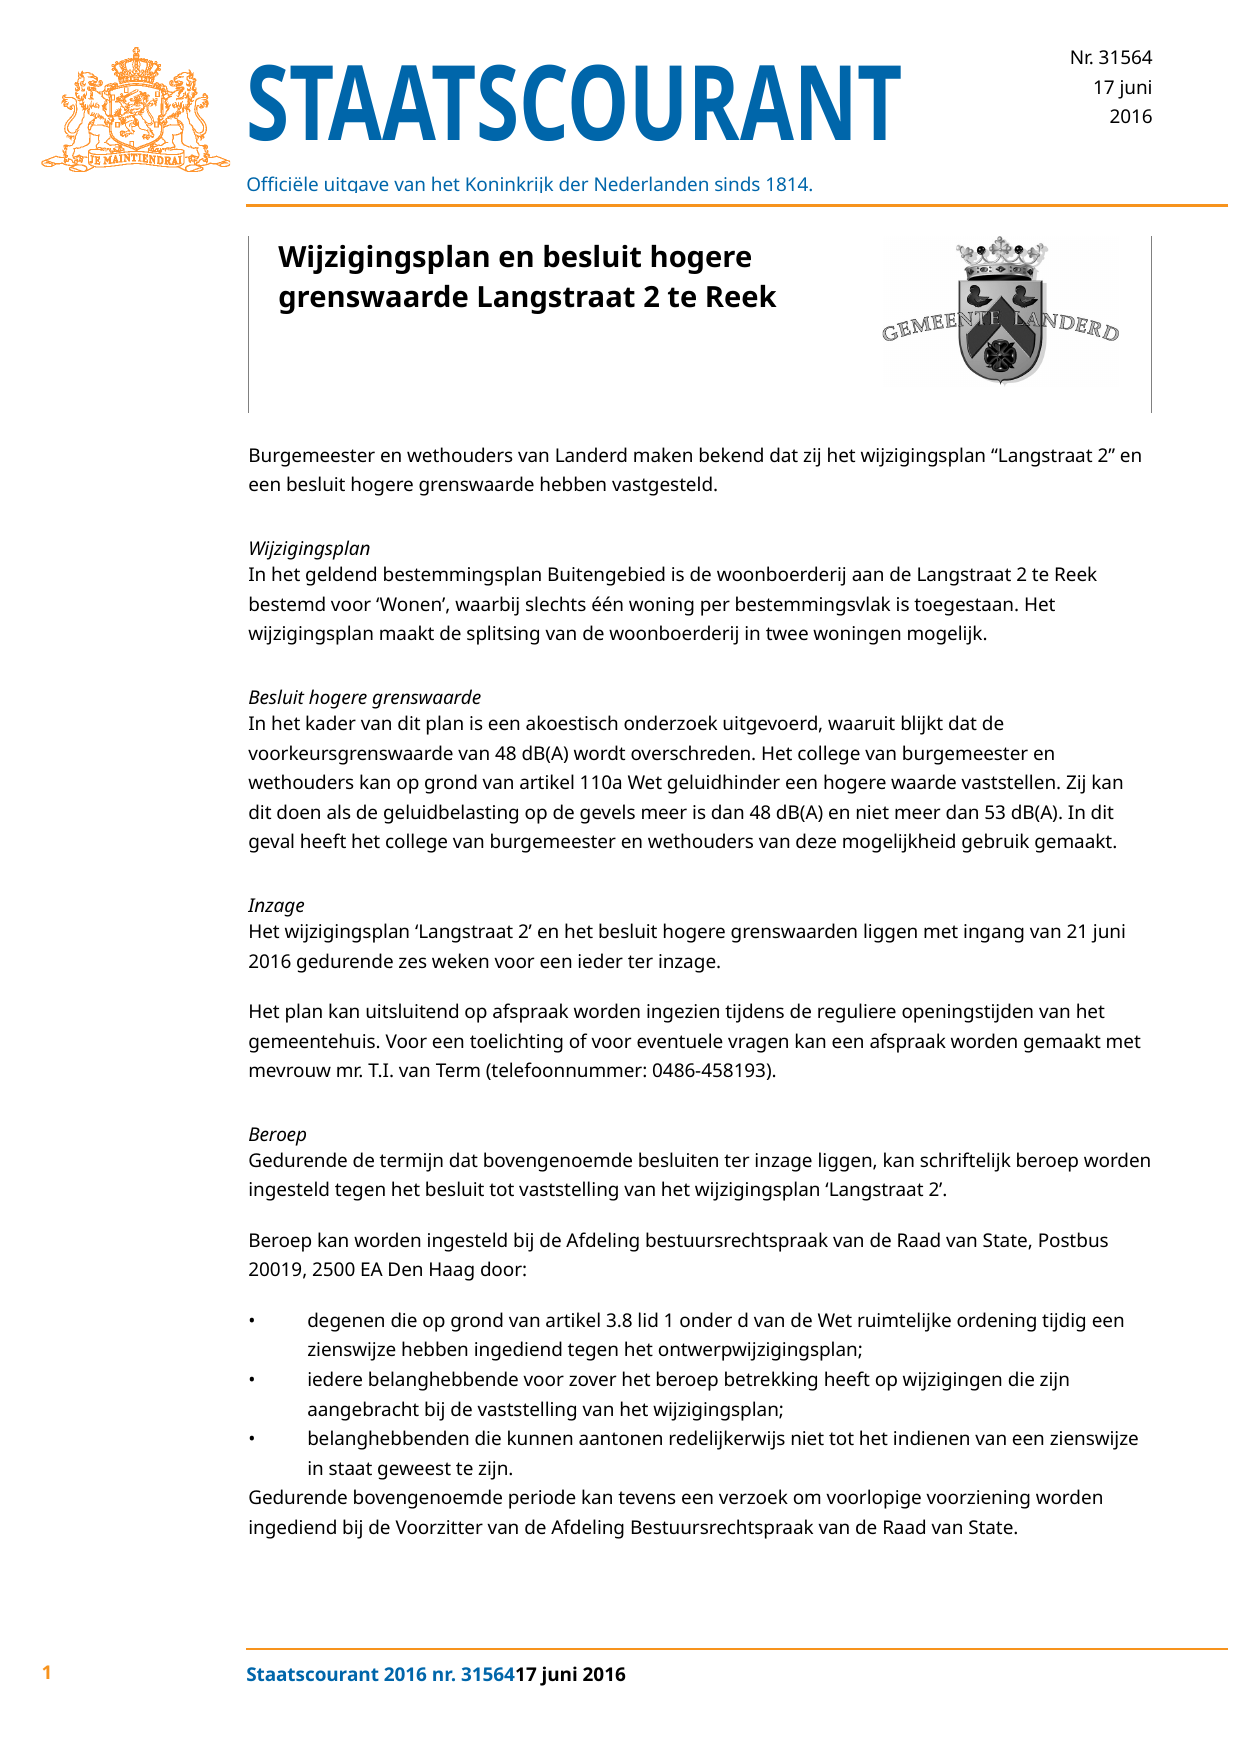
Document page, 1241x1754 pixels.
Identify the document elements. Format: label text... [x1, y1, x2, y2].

text Gedurende de termijn dat bovengenoemde besluiten ter inzage liggen, kan schriftelijk beroep worden ingesteld tegen het besluit tot vaststelling van het wijzigingsplan ‘Langstraat 2’. [248, 1147, 1152, 1202]
text Besluit hogere grenswaarde [248, 684, 1152, 710]
text Inzage [248, 892, 1152, 918]
picture [882, 236, 1119, 387]
text In het geldend bestemmingsplan Buitengebied is de woonboerderij aan de Langstraat 2 te Reek bestemd voor ‘Wonen’, waarbij slechts één woning per bestemmingsvlak is toegestaan. Het wijzigingsplan maakt de splitsing van de woonboerderij in twee woningen mogelijk. [248, 561, 1152, 646]
text Wijzigingsplan [248, 536, 1152, 561]
text In het kader van dit plan is een akoestisch onderzoek uitgevoerd, waaruit blijkt dat de voorkeursgrenswaarde van 48 dB(A) wordt overschreden. Het college van burgemeester en wethouders kan op grond van artikel 110a Wet geluidhinder een hogere waarde vaststellen. Zij kan dit doen als de geluidbelasting op de gevels meer is dan 48 dB(A) en niet meer dan 53 dB(A). In dit geval heeft het college van burgemeester en wethouders van deze mogelijkheid gebruik gemaakt. [248, 710, 1152, 854]
table_header [850, 236, 1151, 413]
list degenen die op grond van artikel 3.8 lid 1 onder d van de Wet ruimtelijke ordening tijdig een zienswijze hebben ingediend tegen het ontwerpwijzigingsplan; [248, 1307, 1152, 1362]
list belanghebbenden die kunnen aantonen redelijkerwijs niet tot het indienen van een zienswijze in staat geweest te zijn. [248, 1425, 1152, 1481]
text Burgemeester en wethouders van Landerd maken bekend dat zij het wijzigingsplan “Langstraat 2” en een besluit hogere grenswaarde hebben vastgesteld. [248, 442, 1152, 497]
picture [41, 47, 231, 172]
text Het wijzigingsplan ‘Langstraat 2’ en het besluit hogere grenswaarden liggen met ingang van 21 juni 2016 gedurende zes weken voor een ieder ter inzage. [248, 918, 1152, 973]
text Het plan kan uitsluitend op afspraak worden ingezien tijdens de reguliere openingstijden van het gemeentehuis. Voor een toelichting of voor eventuele vragen kan een afspraak worden gemaakt met mevrouw mr. T.I. van Term (telefoonnummer: 0486-458193). [248, 998, 1152, 1083]
text Gedurende bovengenoemde periode kan tevens een verzoek om voorlopige voorziening worden ingediend bij de Voorzitter van de Afdeling Bestuursrechtspraak van de Raad van State. [248, 1484, 1152, 1540]
text Beroep [248, 1121, 1152, 1147]
text Beroep kan worden ingesteld bij de Afdeling bestuursrechtspraak van de Raad van State, Postbus 20019, 2500 EA Den Haag door: [248, 1227, 1152, 1282]
table_header Wijzigingsplan en besluit hogere grenswaarde Langstraat 2 te Reek [249, 236, 850, 413]
list iedere belanghebbende voor zover het beroep betrekking heeft op wijzigingen die zijn aangebracht bij de vaststelling van het wijzigingsplan; [248, 1366, 1152, 1422]
